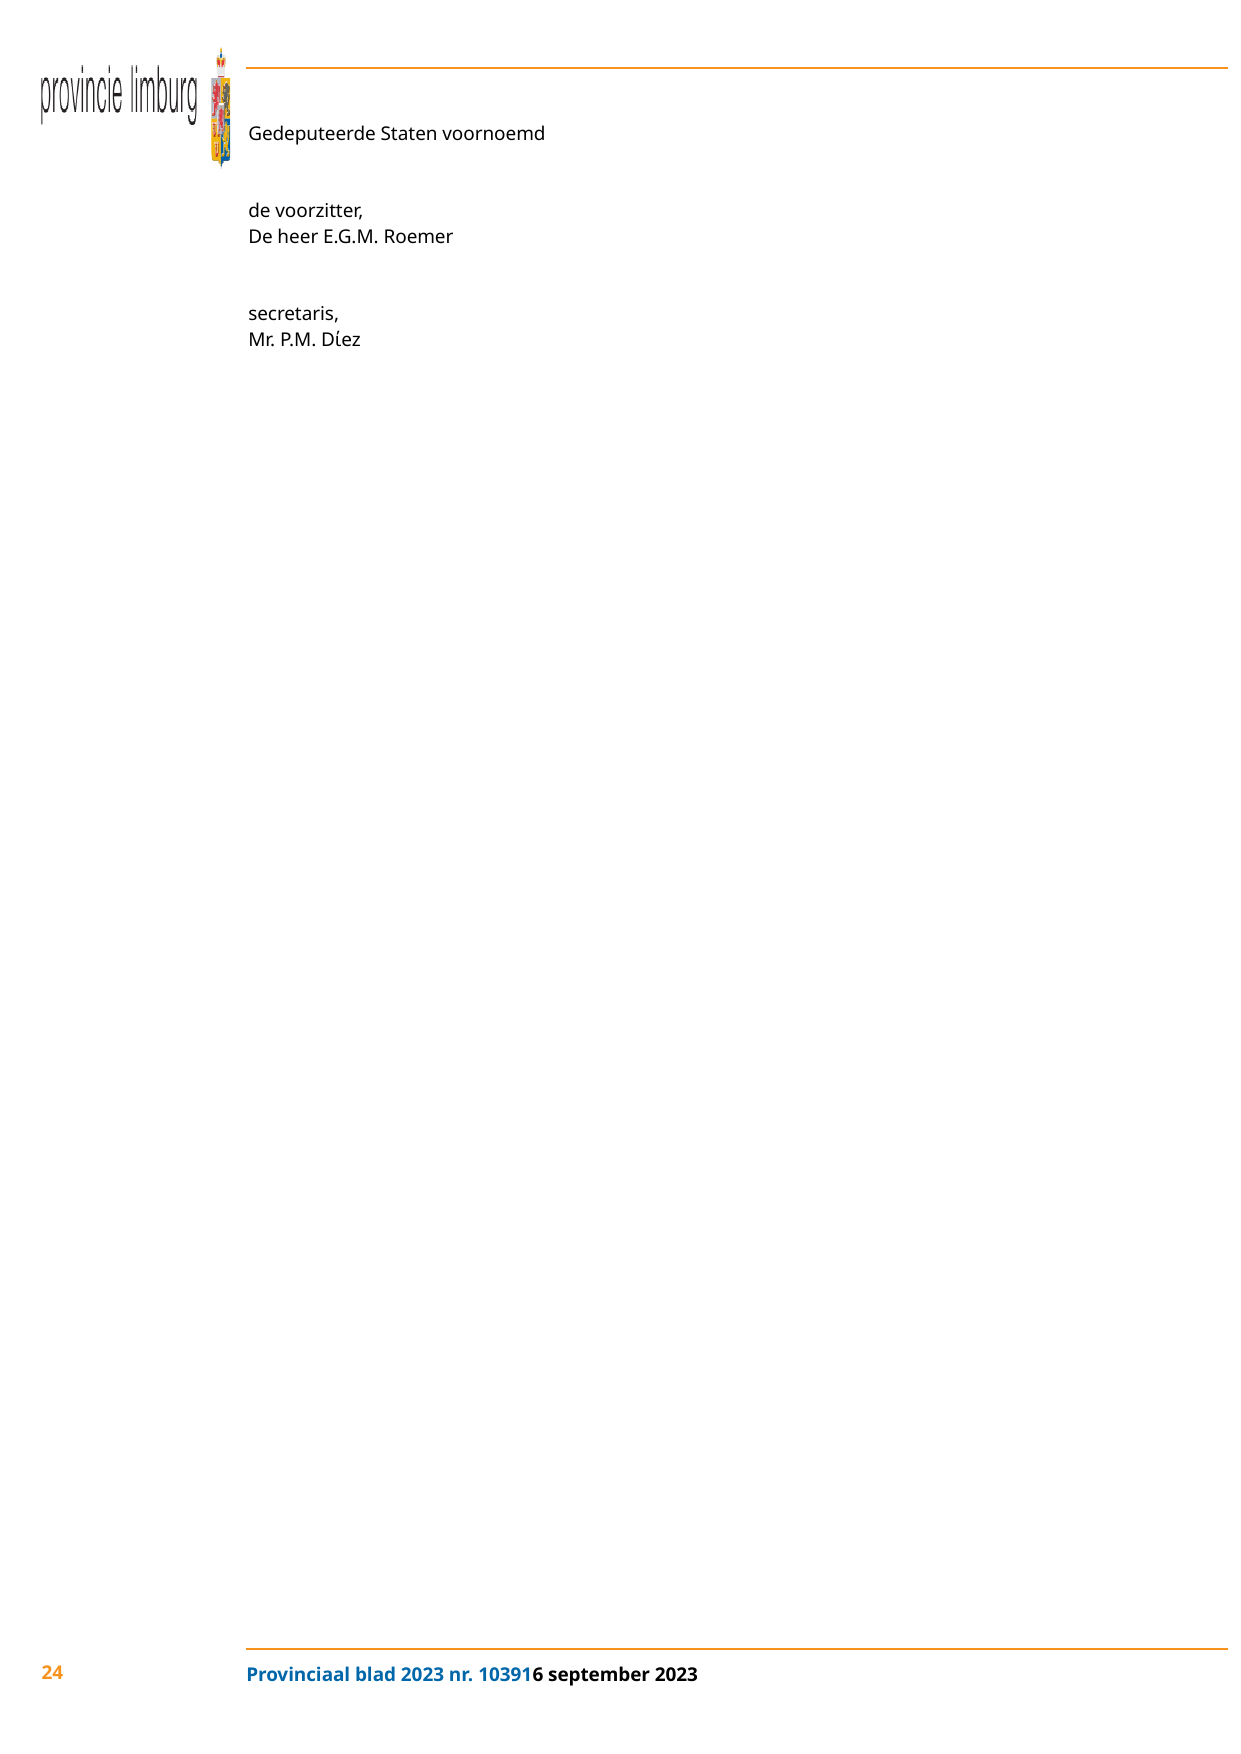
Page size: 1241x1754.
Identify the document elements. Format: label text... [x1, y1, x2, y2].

text secretaris, [248, 301, 1152, 326]
picture [41, 47, 231, 172]
text Gedeputeerde Staten voornoemd [248, 121, 1152, 146]
text Mr. P.M. Dίez [248, 326, 1152, 352]
text de voorzitter, [248, 198, 1152, 223]
text De heer E.G.M. Roemer [248, 223, 1152, 249]
